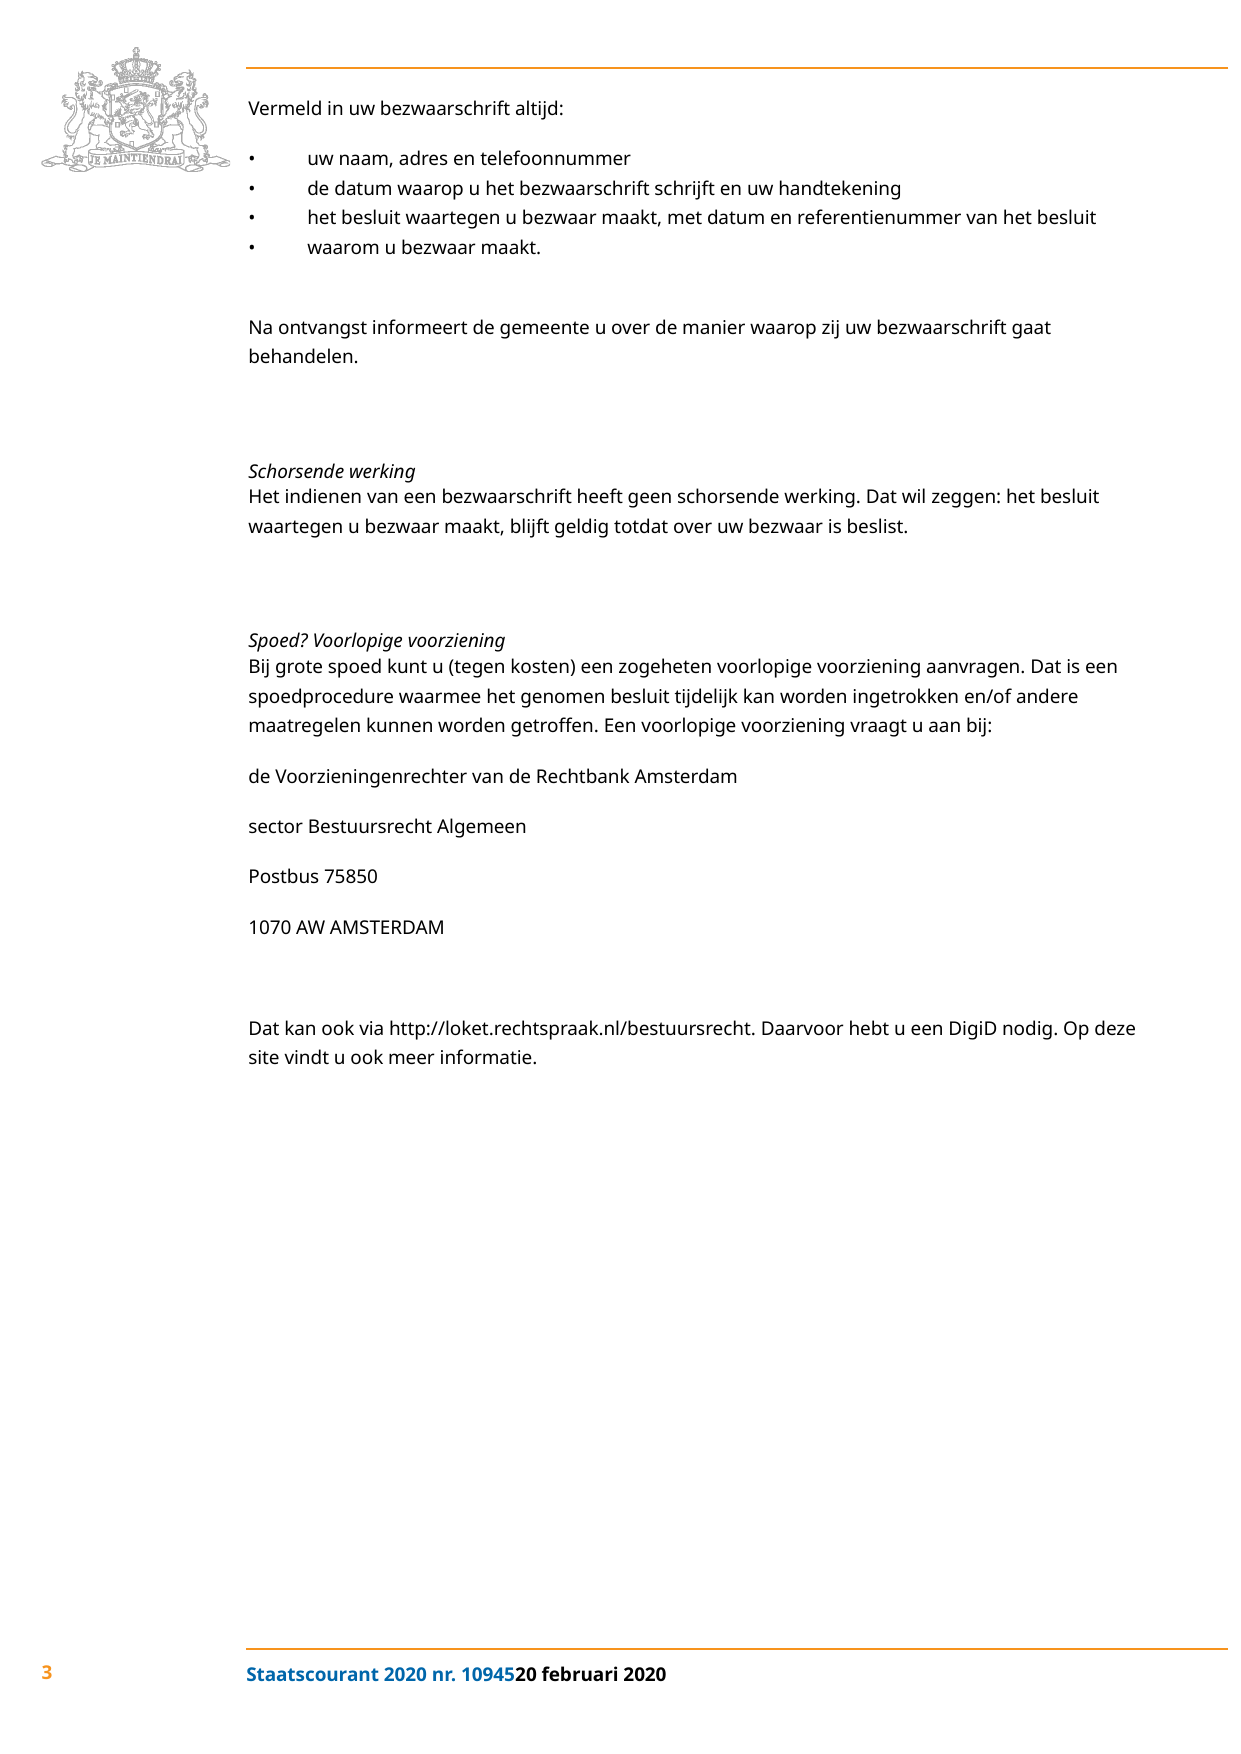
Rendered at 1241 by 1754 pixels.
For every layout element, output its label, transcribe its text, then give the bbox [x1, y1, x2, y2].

list uw naam, adres en telefoonnummer [248, 145, 1152, 171]
text Schorsende werking [248, 458, 1152, 484]
text Bij grote spoed kunt u (tegen kosten) een zogeheten voorlopige voorziening aanvragen. Dat is een spoedprocedure waarmee het genomen besluit tijdelijk kan worden ingetrokken en/of andere maatregelen kunnen worden getroffen. Een voorlopige voorziening vraagt u aan bij: [248, 653, 1152, 738]
text Postbus 75850 [248, 864, 1152, 889]
text Spoed? Voorlopige voorziening [248, 628, 1152, 653]
list het besluit waartegen u bezwaar maakt, met datum en referentienummer van het besluit [248, 204, 1152, 230]
list de datum waarop u het bezwaarschrift schrijft en uw handtekening [248, 175, 1152, 201]
text sector Bestuursrecht Algemeen [248, 813, 1152, 839]
text Het indienen van een bezwaarschrift heeft geen schorsende werking. Dat wil zeggen: het besluit waartegen u bezwaar maakt, blijft geldig totdat over uw bezwaar is beslist. [248, 484, 1152, 539]
picture [41, 47, 231, 172]
text Vermeld in uw bezwaarschrift altijd: [248, 95, 1152, 121]
text Dat kan ook via http://loket.rechtspraak.nl/bestuursrecht. Daarvoor hebt u een DigiD nodig. Op deze site vindt u ook meer informatie. [248, 1015, 1152, 1070]
text 1070 AW AMSTERDAM [248, 914, 1152, 940]
text Na ontvangst informeert de gemeente u over de manier waarop zij uw bezwaarschrift gaat behandelen. [248, 314, 1152, 369]
text de Voorzieningenrechter van de Rechtbank Amsterdam [248, 763, 1152, 789]
list waarom u bezwaar maakt. [248, 234, 1152, 260]
